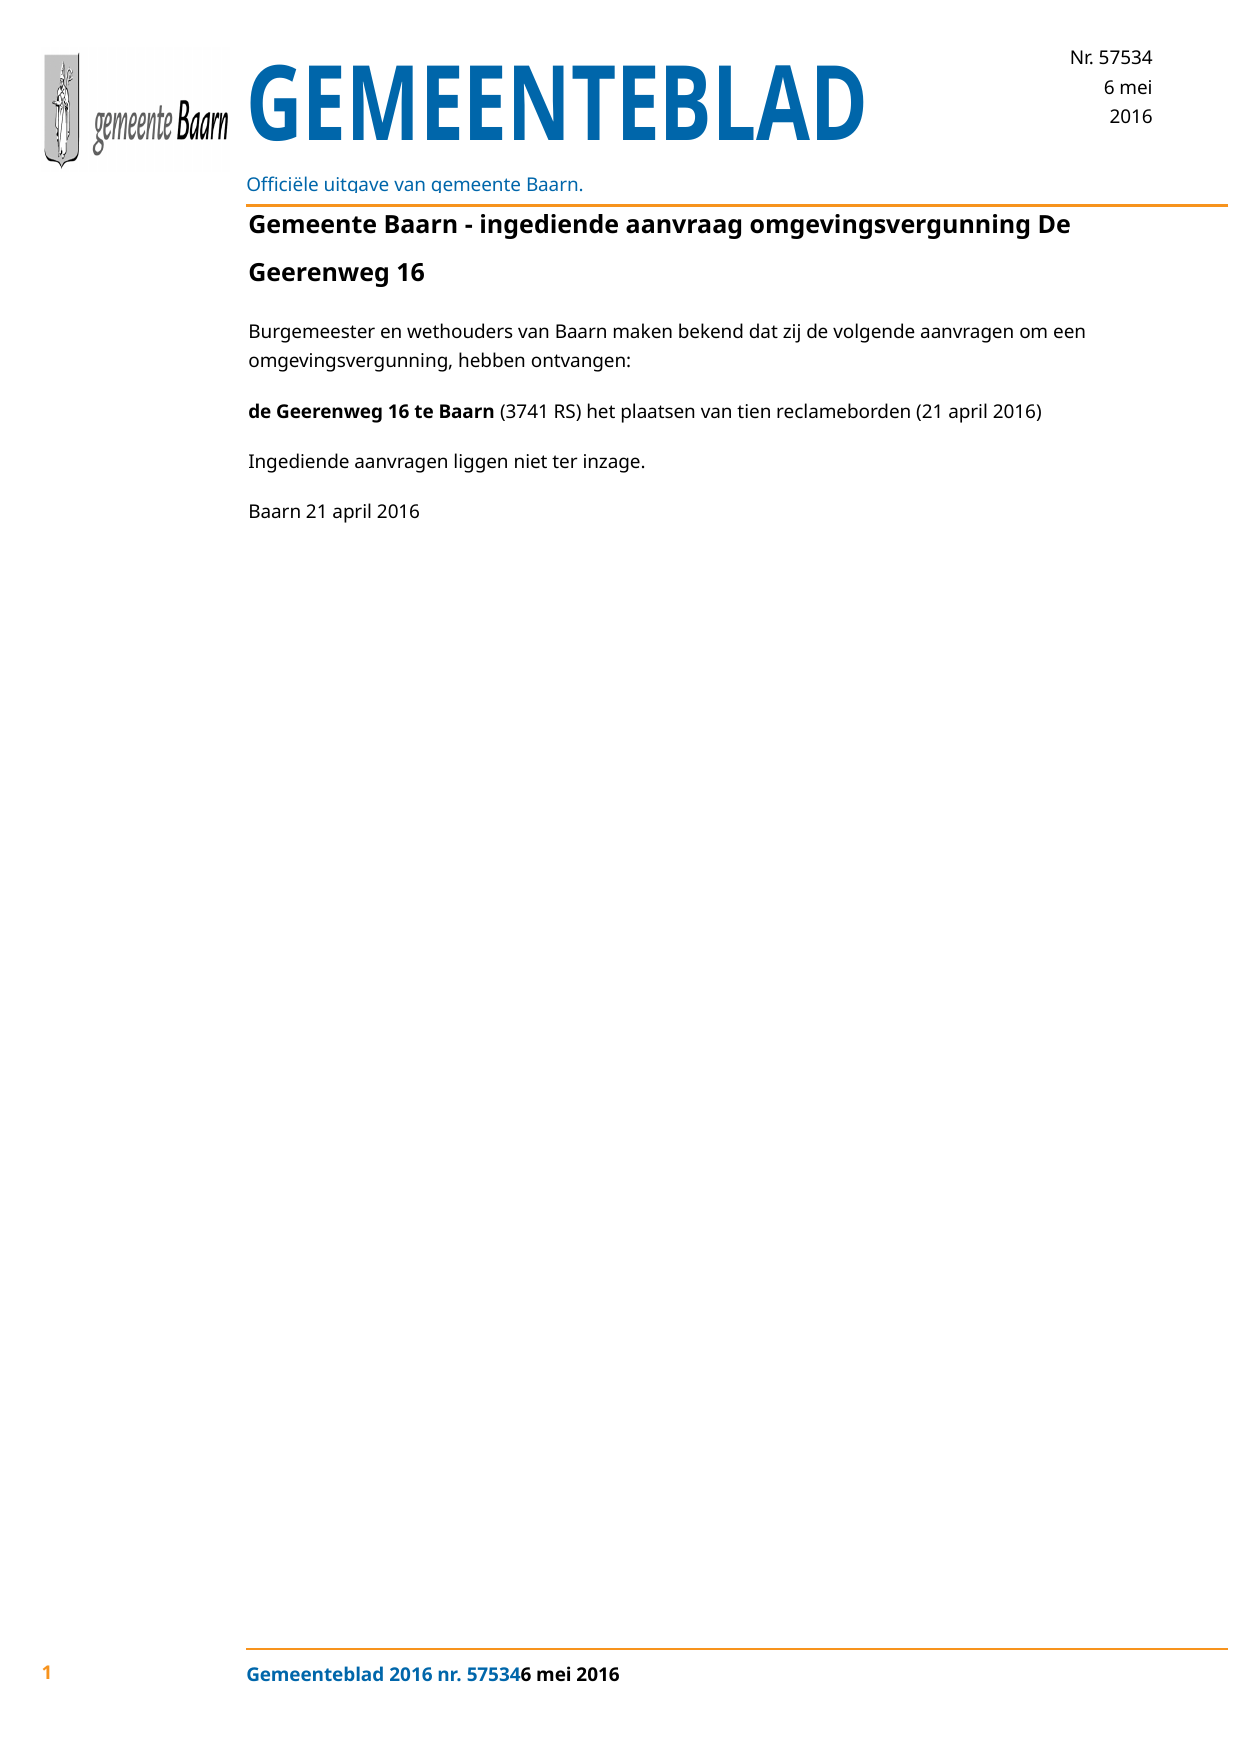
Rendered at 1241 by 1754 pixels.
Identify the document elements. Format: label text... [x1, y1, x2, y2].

text Burgemeester en wethouders van Baarn maken bekend dat zij de volgende aanvragen om een omgevingsvergunning, hebben ontvangen: [248, 318, 1152, 373]
text de Geerenweg 16 te Baarn (3741 RS) het plaatsen van tien reclameborden (21 april 2016) [248, 398, 1152, 424]
picture [41, 47, 231, 172]
text Ingediende aanvragen liggen niet ter inzage. [248, 448, 1152, 474]
text Baarn 21 april 2016 [248, 499, 1152, 524]
text Gemeente Baarn - ingediende aanvraag omgevingsvergunning De Geerenweg 16 [248, 207, 1152, 288]
